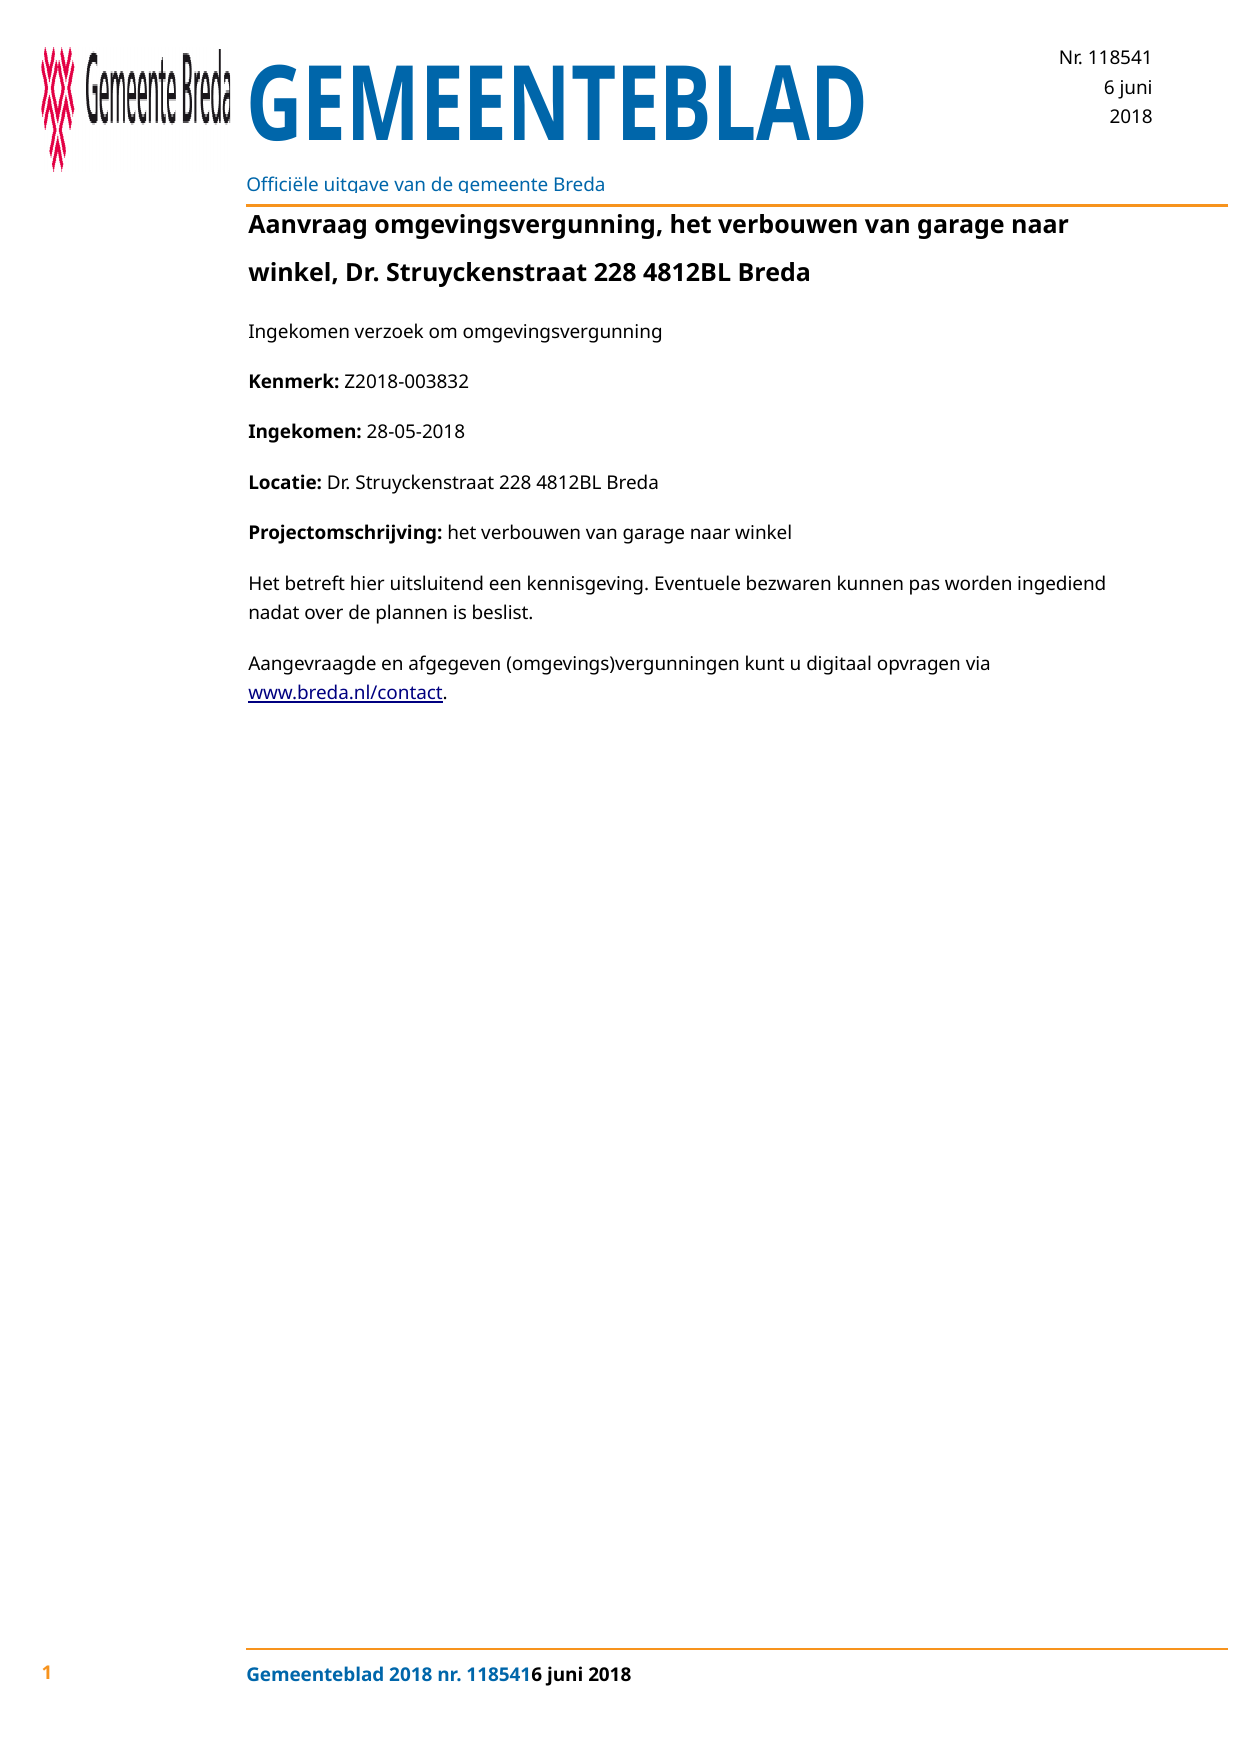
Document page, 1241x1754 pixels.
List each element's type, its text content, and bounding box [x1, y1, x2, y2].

text Het betreft hier uitsluitend een kennisgeving. Eventuele bezwaren kunnen pas worden ingediend nadat over de plannen is beslist. [248, 570, 1152, 625]
text Ingekomen verzoek om omgevingsvergunning [248, 318, 1152, 344]
text Ingekomen: 28-05-2018 [248, 419, 1152, 444]
text Aanvraag omgevingsvergunning, het verbouwen van garage naar winkel, Dr. Struyckenstraat 228 4812BL Breda [248, 207, 1152, 288]
text Kenmerk: Z2018-003832 [248, 368, 1152, 394]
text Aangevraagde en afgegeven (omgevings)vergunningen kunt u digitaal opvragen via www.breda.nl/contact. [248, 650, 1152, 705]
picture [41, 47, 231, 172]
text Projectomschrijving: het verbouwen van garage naar winkel [248, 519, 1152, 545]
text Locatie: Dr. Struyckenstraat 228 4812BL Breda [248, 469, 1152, 495]
